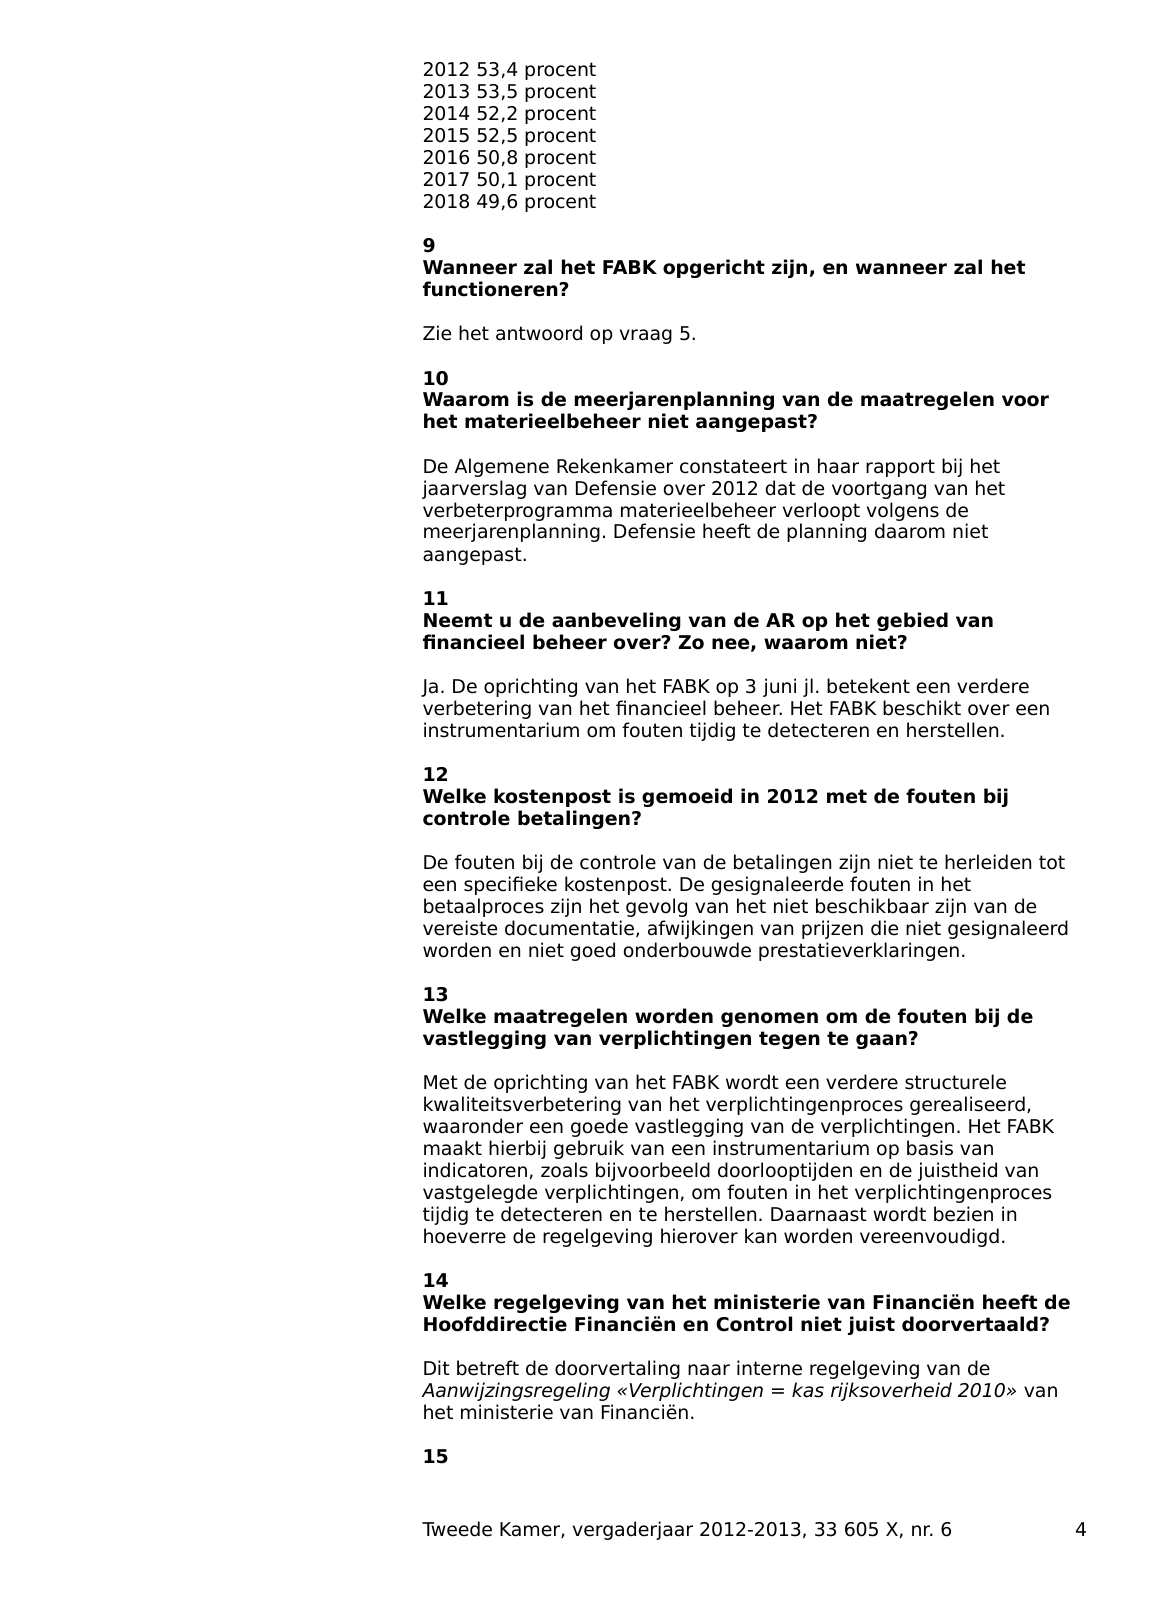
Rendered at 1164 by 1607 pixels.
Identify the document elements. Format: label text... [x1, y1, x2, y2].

text 13 [422, 984, 1087, 1006]
text 15 [422, 1446, 1087, 1468]
text Welke regelgeving van het ministerie van Financiën heeft de Hoofddirectie Financiën en Control niet juist doorvertaald? [422, 1292, 1087, 1336]
text Neemt u de aanbeveling van de AR op het gebied van financieel beheer over? Zo nee, waarom niet? [422, 609, 1087, 653]
text Dit betreft de doorvertaling naar interne regelgeving van de Aanwijzingsregeling «Verplichtingen = kas rijksoverheid 2010» van het ministerie van Financiën. [422, 1358, 1087, 1424]
text Welke kostenpost is gemoeid in 2012 met de fouten bij controle betalingen? [422, 786, 1087, 830]
text 2012 53,4 procent [422, 59, 1087, 81]
text Zie het antwoord op vraag 5. [422, 323, 1087, 345]
text 14 [422, 1270, 1087, 1292]
text 2014 52,2 procent [422, 103, 1087, 125]
text 2017 50,1 procent [422, 169, 1087, 191]
text 9 [422, 235, 1087, 257]
text Wanneer zal het FABK opgericht zijn, en wanneer zal het functioneren? [422, 257, 1087, 301]
text 2018 49,6 procent [422, 191, 1087, 213]
text Ja. De oprichting van het FABK op 3 juni jl. betekent een verdere verbetering van het financieel beheer. Het FABK beschikt over een instrumentarium om fouten tijdig te detecteren en herstellen. [422, 676, 1087, 742]
text 2013 53,5 procent [422, 81, 1087, 103]
text Met de oprichting van het FABK wordt een verdere structurele kwaliteitsverbetering van het verplichtingenproces gerealiseerd, waaronder een goede vastlegging van de verplichtingen. Het FABK maakt hierbij gebruik van een instrumentarium op basis van indicatoren, zoals bijvoorbeeld doorlooptijden en de juistheid van vastgelegde verplichtingen, om fouten in het verplichtingenproces tijdig te detecteren en te herstellen. Daarnaast wordt bezien in hoeverre de regelgeving hierover kan worden vereenvoudigd. [422, 1072, 1087, 1248]
text 11 [422, 588, 1087, 609]
text De fouten bij de controle van de betalingen zijn niet te herleiden tot een specifieke kostenpost. De gesignaleerde fouten in het betaalproces zijn het gevolg van het niet beschikbaar zijn van de vereiste documentatie, afwijkingen van prijzen die niet gesignaleerd worden en niet goed onderbouwde prestatieverklaringen. [422, 852, 1087, 962]
text 10 [422, 367, 1087, 389]
text 12 [422, 764, 1087, 786]
text Welke maatregelen worden genomen om de fouten bij de vastlegging van verplichtingen tegen te gaan? [422, 1006, 1087, 1050]
text Waarom is de meerjarenplanning van de maatregelen voor het materieelbeheer niet aangepast? [422, 389, 1087, 433]
text 2016 50,8 procent [422, 147, 1087, 169]
text De Algemene Rekenkamer constateert in haar rapport bij het jaarverslag van Defensie over 2012 dat de voortgang van het verbeterprogramma materieelbeheer verloopt volgens de meerjarenplanning. Defensie heeft de planning daarom niet aangepast. [422, 456, 1087, 565]
text 2015 52,5 procent [422, 125, 1087, 147]
